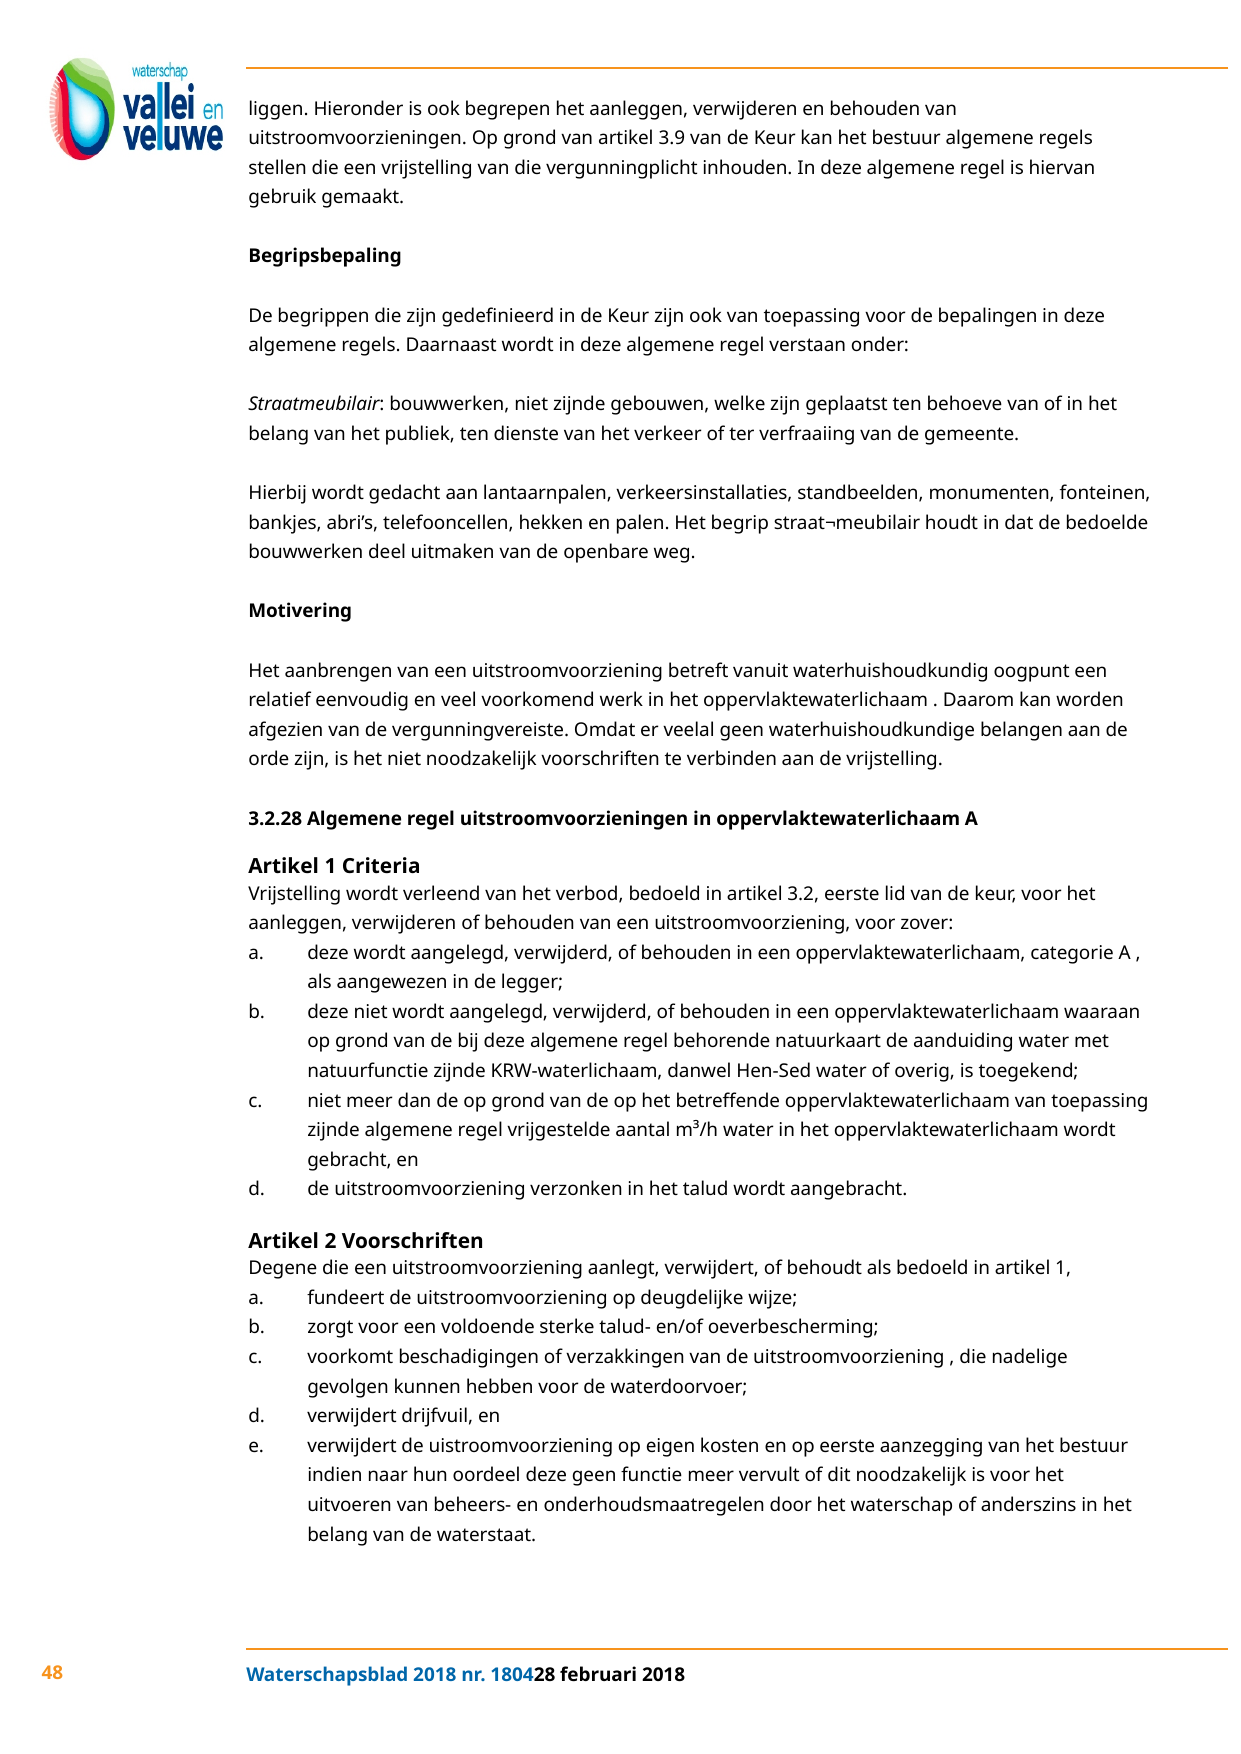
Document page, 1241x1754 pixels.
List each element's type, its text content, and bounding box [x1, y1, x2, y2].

text Hierbij wordt gedacht aan lantaarnpalen, verkeersinstallaties, standbeelden, monumenten, fonteinen, bankjes, abri’s, telefooncellen, hekken en palen. Het begrip straat¬meubilair houdt in dat de bedoelde bouwwerken deel uitmaken van de openbare weg. [248, 479, 1152, 564]
list niet meer dan de op grond van de op het betreffende oppervlaktewaterlichaam van toepassing zijnde algemene regel vrijgestelde aantal m³/h water in het oppervlaktewaterlichaam wordt gebracht, en [248, 1087, 1152, 1172]
list deze wordt aangelegd, verwijderd, of behouden in een oppervlaktewaterlichaam, categorie A , als aangewezen in de legger; [248, 939, 1152, 994]
list de uitstroomvoorziening verzonken in het talud wordt aangebracht. [248, 1176, 1152, 1201]
text 3.2.28 Algemene regel uitstroomvoorzieningen in oppervlaktewaterlichaam A [248, 805, 1152, 831]
list verwijdert drijfvuil, en [248, 1402, 1152, 1428]
text De begrippen die zijn gedefinieerd in de Keur zijn ook van toepassing voor de bepalingen in deze algemene regels. Daarnaast wordt in deze algemene regel verstaan onder: [248, 302, 1152, 357]
list deze niet wordt aangelegd, verwijderd, of behouden in een oppervlaktewaterlichaam waaraan op grond van de bij deze algemene regel behorende natuurkaart de aanduiding water met natuurfunctie zijnde KRW-waterlichaam, danwel Hen-Sed water of overig, is toegekend; [248, 998, 1152, 1083]
text Artikel 2 Voorschriften [248, 1226, 1152, 1254]
text Artikel 1 Criteria [248, 851, 1152, 880]
picture [41, 47, 231, 172]
list voorkomt beschadigingen of verzakkingen van de uitstroomvoorziening , die nadelige gevolgen kunnen hebben voor de waterdoorvoer; [248, 1343, 1152, 1398]
list zorgt voor een voldoende sterke talud- en/of oeverbescherming; [248, 1314, 1152, 1339]
text Degene die een uitstroomvoorziening aanlegt, verwijdert, of behoudt als bedoeld in artikel 1, [248, 1254, 1152, 1280]
list fundeert de uitstroomvoorziening op deugdelijke wijze; [248, 1284, 1152, 1310]
text Begripsbepaling [248, 243, 1152, 268]
text Het aanbrengen van een uitstroomvoorziening betreft vanuit waterhuishoudkundig oogpunt een relatief eenvoudig en veel voorkomend werk in het oppervlaktewaterlichaam . Daarom kan worden afgezien van de vergunningvereiste. Omdat er veelal geen waterhuishoudkundige belangen aan de orde zijn, is het niet noodzakelijk voorschriften te verbinden aan de vrijstelling. [248, 657, 1152, 771]
text Motivering [248, 598, 1152, 623]
text Straatmeubilair: bouwwerken, niet zijnde gebouwen, welke zijn geplaatst ten behoeve van of in het belang van het publiek, ten dienste van het verkeer of ter verfraaiing van de gemeente. [248, 391, 1152, 446]
text Vrijstelling wordt verleend van het verbod, bedoeld in artikel 3.2, eerste lid van de keur, voor het aanleggen, verwijderen of behouden van een uitstroomvoorziening, voor zover: [248, 880, 1152, 935]
list verwijdert de uistroomvoorziening op eigen kosten en op eerste aanzegging van het bestuur indien naar hun oordeel deze geen functie meer vervult of dit noodzakelijk is voor het uitvoeren van beheers- en onderhoudsmaatregelen door het waterschap of anderszins in het belang van de waterstaat. [248, 1432, 1152, 1546]
text liggen. Hieronder is ook begrepen het aanleggen, verwijderen en behouden van uitstroomvoorzieningen. Op grond van artikel 3.9 van de Keur kan het bestuur algemene regels stellen die een vrijstelling van die vergunningplicht inhouden. In deze algemene regel is hiervan gebruik gemaakt. [248, 95, 1152, 209]
